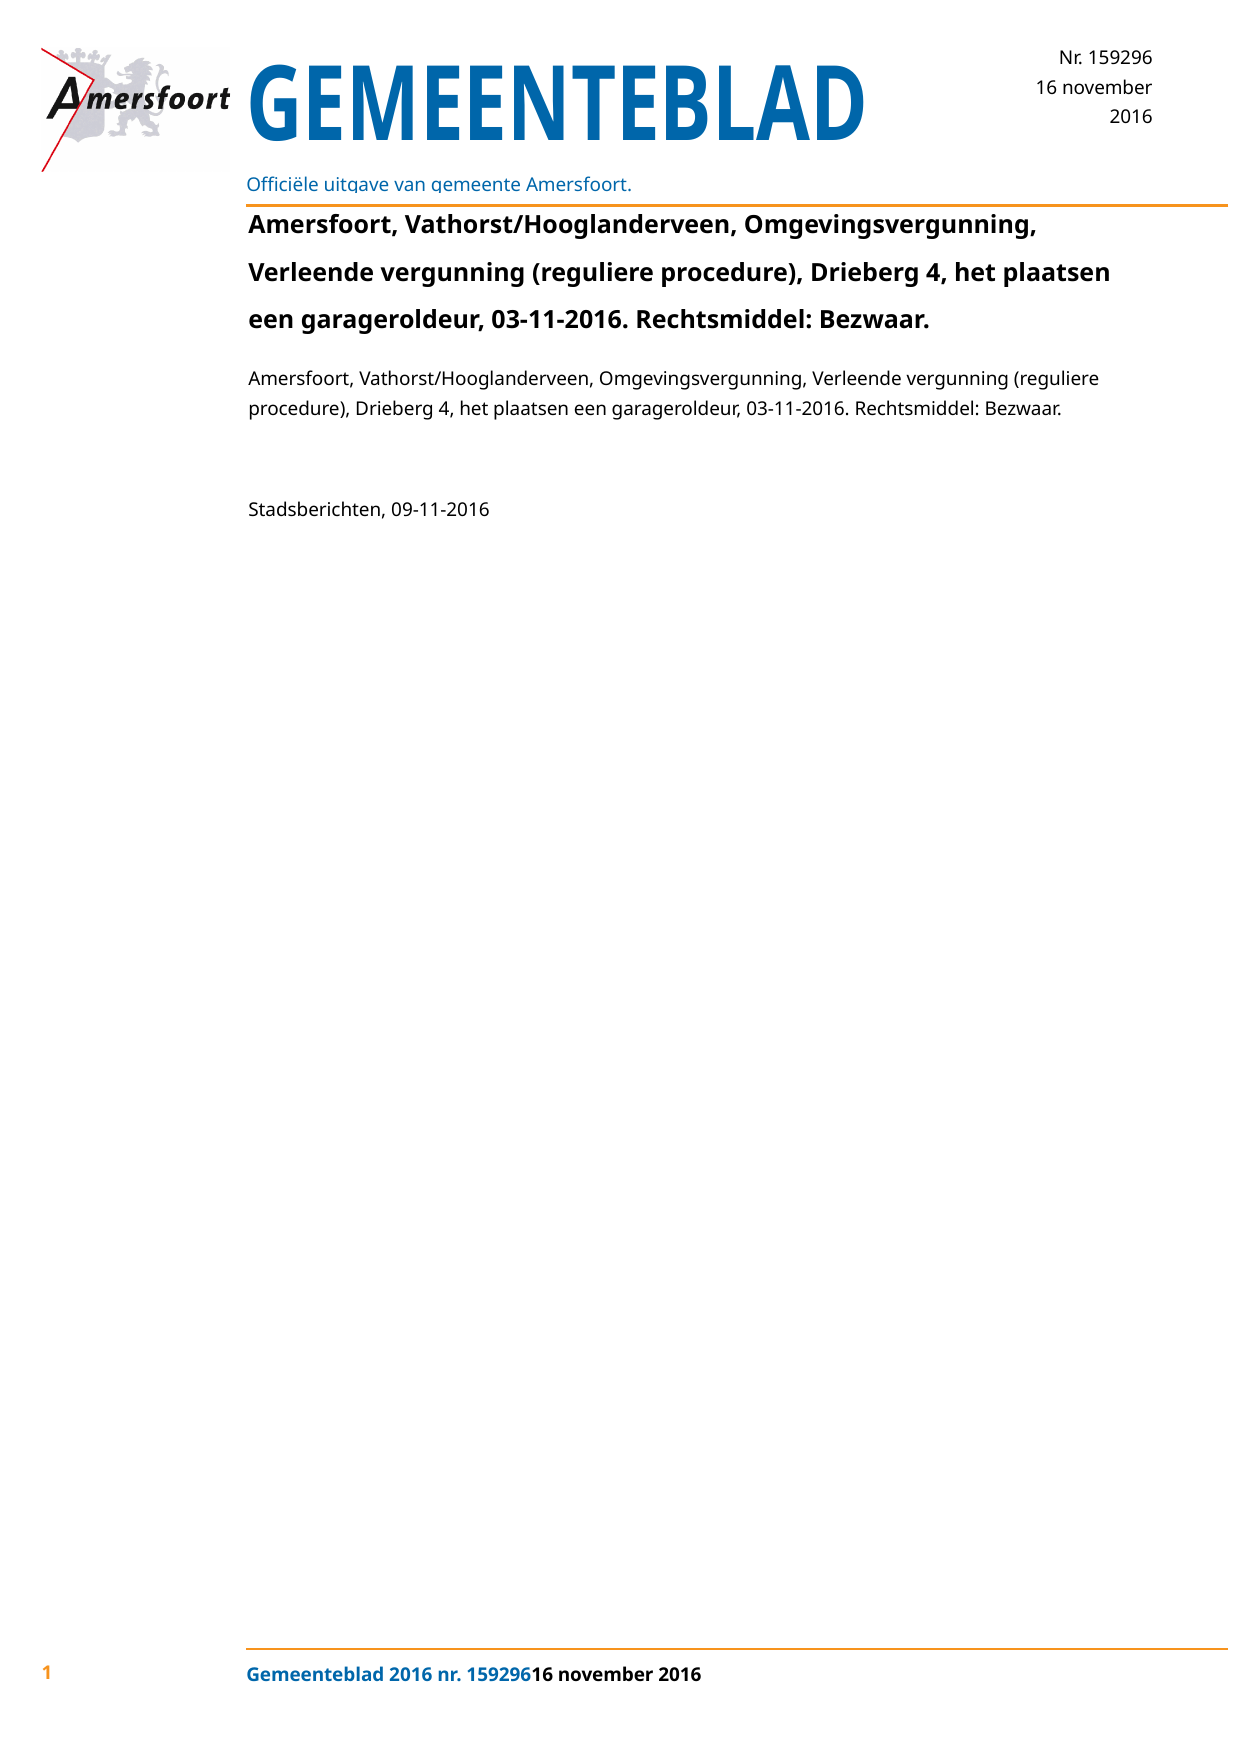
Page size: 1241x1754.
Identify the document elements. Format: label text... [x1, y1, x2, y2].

text Stadsberichten, 09-11-2016 [248, 496, 1152, 522]
picture [41, 47, 231, 172]
text Amersfoort, Vathorst/Hooglanderveen, Omgevingsvergunning, Verleende vergunning (reguliere procedure), Drieberg 4, het plaatsen een garageroldeur, 03-11-2016. Rechtsmiddel: Bezwaar. [248, 207, 1152, 336]
text Amersfoort, Vathorst/Hooglanderveen, Omgevingsvergunning, Verleende vergunning (reguliere procedure), Drieberg 4, het plaatsen een garageroldeur, 03-11-2016. Rechtsmiddel: Bezwaar. [248, 366, 1152, 421]
